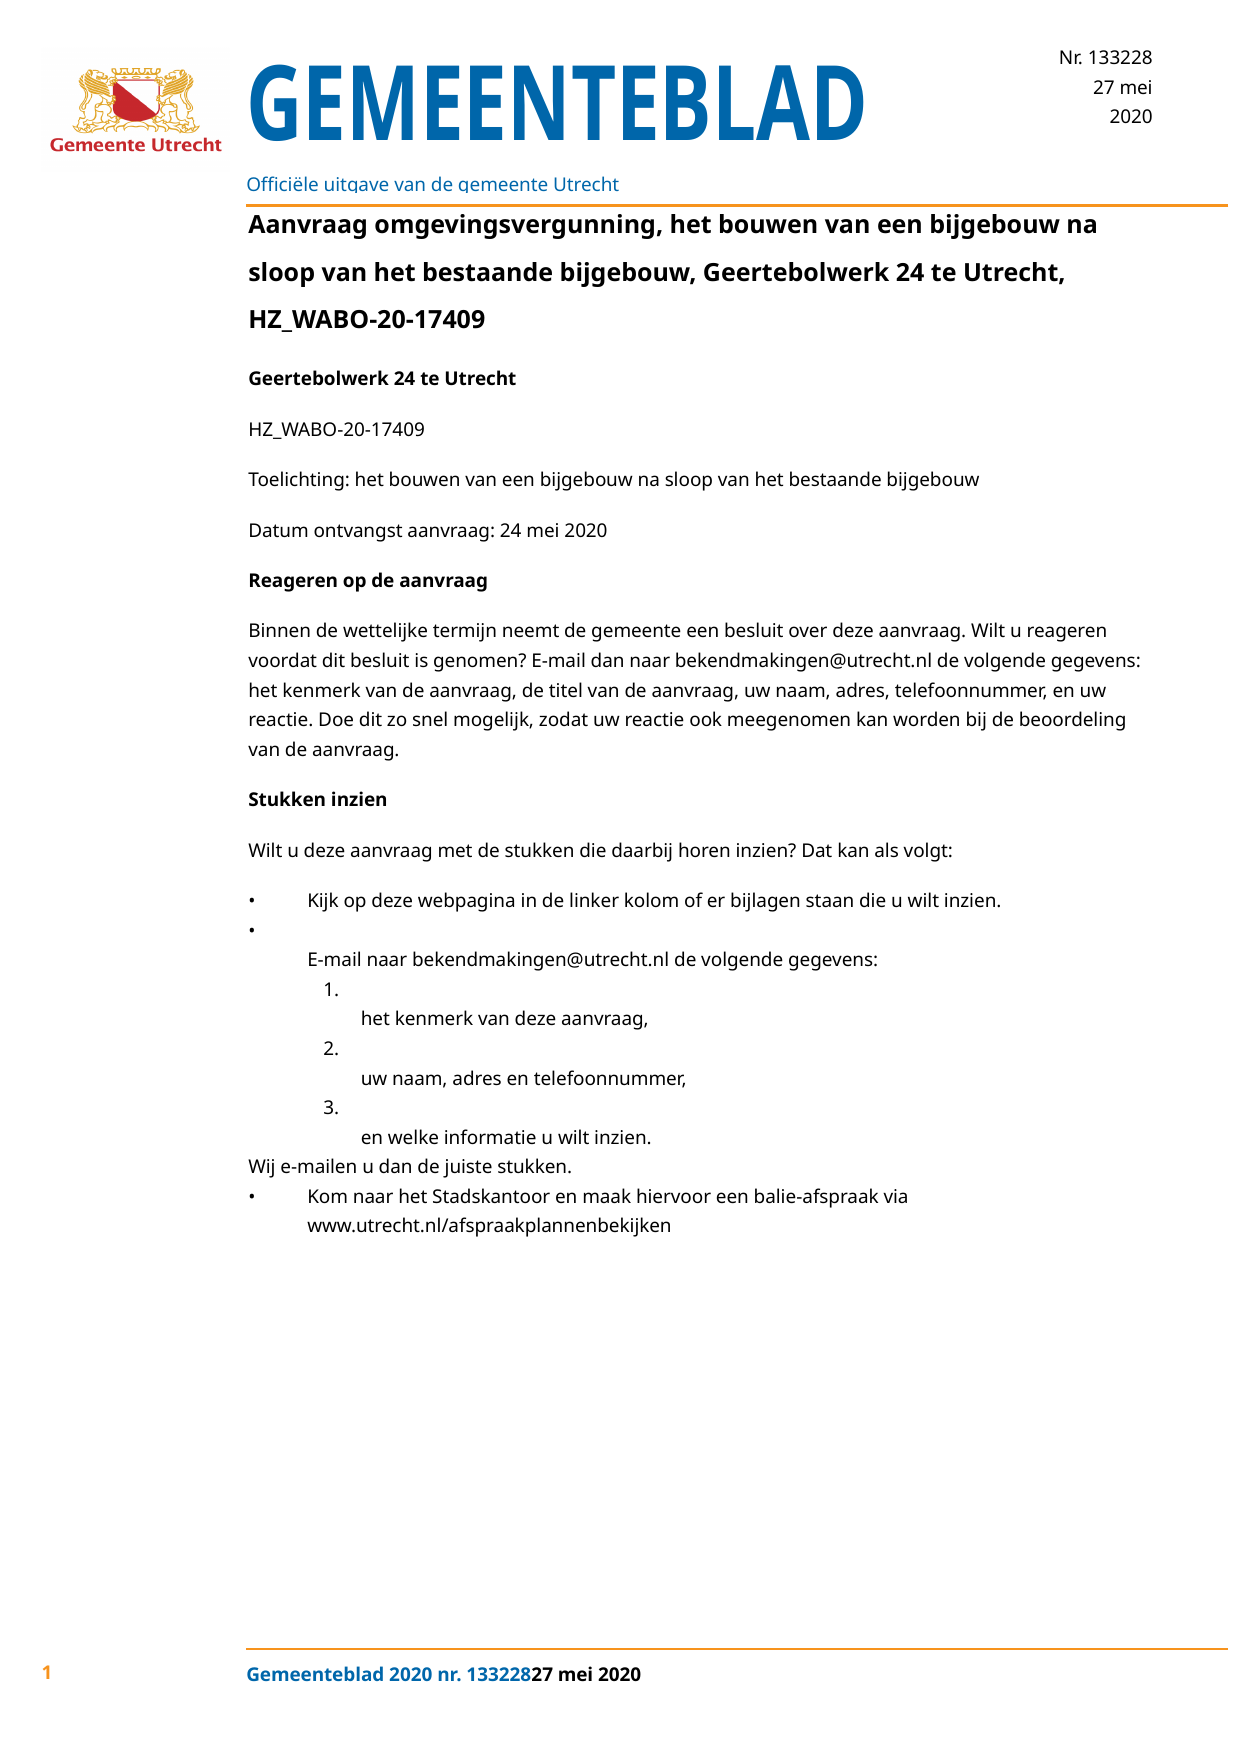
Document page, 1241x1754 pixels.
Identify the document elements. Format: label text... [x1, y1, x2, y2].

list het kenmerk van deze aanvraag, [323, 1006, 1152, 1031]
list uw naam, adres en telefoonnummer, [323, 1065, 1152, 1090]
picture [41, 47, 231, 172]
list en welke informatie u wilt inzien. [323, 1124, 1152, 1149]
list Kom naar het Stadskantoor en maak hiervoor een balie-afspraak via www.utrecht.nl/afspraakplannenbekijken [248, 1183, 1152, 1238]
text Binnen de wettelijke termijn neemt de gemeente een besluit over deze aanvraag. Wilt u reageren voordat dit besluit is genomen? E-mail dan naar bekendmakingen@utrecht.nl de volgende gegevens: het kenmerk van de aanvraag, de titel van de aanvraag, uw naam, adres, telefoonnummer, en uw reactie. Doe dit zo snel mogelijk, zodat uw reactie ook meegenomen kan worden bij de beoordeling van de aanvraag. [248, 618, 1152, 762]
text Reageren op de aanvraag [248, 567, 1152, 593]
list E-mail naar bekendmakingen@utrecht.nl de volgende gegevens: [248, 946, 1152, 972]
text Aanvraag omgevingsvergunning, het bouwen van een bijgebouw na sloop van het bestaande bijgebouw, Geertebolwerk 24 te Utrecht, HZ_WABO-20-17409 [248, 207, 1152, 336]
text Stukken inzien [248, 786, 1152, 812]
text Wij e-mailen u dan de juiste stukken. [248, 1153, 1152, 1179]
text Wilt u deze aanvraag met de stukken die daarbij horen inzien? Dat kan als volgt: [248, 837, 1152, 862]
text Toelichting: het bouwen van een bijgebouw na sloop van het bestaande bijgebouw [248, 466, 1152, 492]
text Datum ontvangst aanvraag: 24 mei 2020 [248, 517, 1152, 542]
text HZ_WABO-20-17409 [248, 416, 1152, 442]
list Kijk op deze webpagina in de linker kolom of er bijlagen staan die u wilt inzien. [248, 887, 1152, 913]
text Geertebolwerk 24 te Utrecht [248, 366, 1152, 391]
